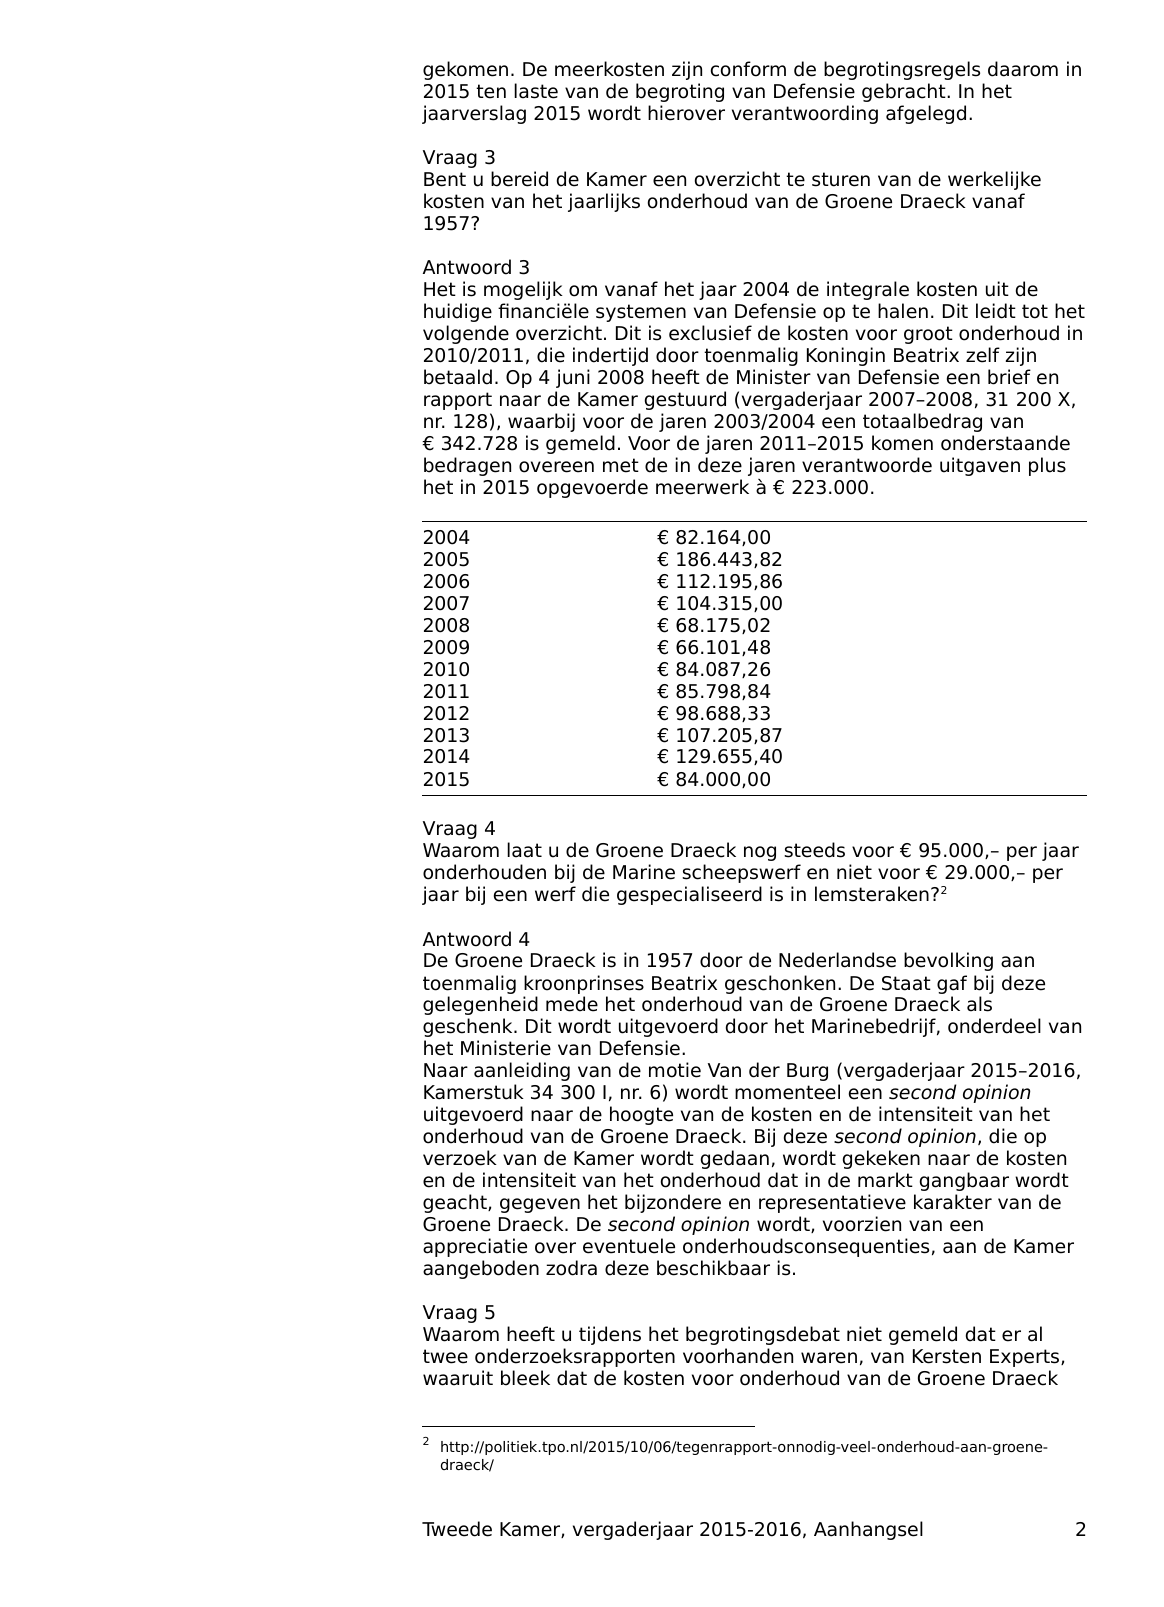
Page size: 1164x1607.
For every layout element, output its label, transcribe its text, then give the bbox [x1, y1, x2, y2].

table_cell € 107.205,87 [651, 725, 1087, 746]
table_cell 2007 [422, 593, 651, 614]
table_cell € 129.655,40 [651, 746, 1087, 768]
text Vraag 5 [422, 1302, 1087, 1324]
text Waarom laat u de Groene Draeck nog steeds voor € 95.000,– per jaar onderhouden bij de Marine scheepswerf en niet voor € 29.000,– per jaar bij een werf die gespecialiseerd is in lemsteraken? [422, 840, 1087, 906]
text Antwoord 4 [422, 928, 1087, 950]
table_cell 2006 [422, 571, 651, 593]
table_cell € 66.101,48 [651, 637, 1087, 658]
text De Groene Draeck is in 1957 door de Nederlandse bevolking aan toenmalig kroonprinses Beatrix geschonken. De Staat gaf bij deze gelegenheid mede het onderhoud van de Groene Draeck als geschenk. Dit wordt uitgevoerd door het Marinebedrijf, onderdeel van het Ministerie van Defensie. [422, 950, 1087, 1060]
text Naar aanleiding van de motie Van der Burg (vergaderjaar 2015–2016, Kamerstuk 34 300 I, nr. 6) wordt momenteel een second opinion uitgevoerd naar de hoogte van de kosten en de intensiteit van het onderhoud van de Groene Draeck. Bij deze second opinion, die op verzoek van de Kamer wordt gedaan, wordt gekeken naar de kosten en de intensiteit van het onderhoud dat in de markt gangbaar wordt geacht, gegeven het bijzondere en representatieve karakter van de Groene Draeck. De second opinion wordt, voorzien van een appreciatie over eventuele onderhoudsconsequenties, aan de Kamer aangeboden zodra deze beschikbaar is. [422, 1060, 1087, 1280]
table_cell € 68.175,02 [651, 615, 1087, 637]
table_cell € 84.087,26 [651, 659, 1087, 681]
text gekomen. De meerkosten zijn conform de begrotingsregels daarom in 2015 ten laste van de begroting van Defensie gebracht. In het jaarverslag 2015 wordt hierover verantwoording afgelegd. [422, 59, 1087, 125]
text Waarom heeft u tijdens het begrotingsdebat niet gemeld dat er al twee onderzoeksrapporten voorhanden waren, van Kersten Experts, waaruit bleek dat de kosten voor onderhoud van de Groene Draeck [422, 1324, 1087, 1390]
table_cell € 84.000,00 [651, 769, 1087, 795]
table_cell € 85.798,84 [651, 681, 1087, 702]
table_cell € 98.688,33 [651, 703, 1087, 724]
table_cell 2013 [422, 725, 651, 746]
table_header € 82.164,00 [651, 522, 1087, 549]
table_cell 2010 [422, 659, 651, 681]
table_header 2004 [422, 522, 651, 549]
table_cell 2014 [422, 746, 651, 768]
table_cell 2011 [422, 681, 651, 702]
text Vraag 3 [422, 147, 1087, 169]
text Bent u bereid de Kamer een overzicht te sturen van de werkelijke kosten van het jaarlijks onderhoud van de Groene Draeck vanaf 1957? [422, 169, 1087, 235]
table_cell 2005 [422, 549, 651, 571]
table_cell € 104.315,00 [651, 593, 1087, 614]
text Vraag 4 [422, 818, 1087, 840]
text Het is mogelijk om vanaf het jaar 2004 de integrale kosten uit de huidige financiële systemen van Defensie op te halen. Dit leidt tot het volgende overzicht. Dit is exclusief de kosten voor groot onderhoud in 2010/2011, die indertijd door toenmalig Koningin Beatrix zelf zijn betaald. Op 4 juni 2008 heeft de Minister van Defensie een brief en rapport naar de Kamer gestuurd (vergaderjaar 2007–2008, 31 200 X, nr. 128), waarbij voor de jaren 2003/2004 een totaalbedrag van € 342.728 is gemeld. Voor de jaren 2011–2015 komen onderstaande bedragen overeen met de in deze jaren verantwoorde uitgaven plus het in 2015 opgevoerde meerwerk à € 223.000. [422, 279, 1087, 499]
table_cell € 186.443,82 [651, 549, 1087, 571]
text http://politiek.tpo.nl/2015/10/06/tegenrapport-onnodig-veel-onderhoud-aan-groene-draeck/ [422, 1435, 1087, 1474]
table_cell 2008 [422, 615, 651, 637]
text Antwoord 3 [422, 257, 1087, 279]
table_cell 2009 [422, 637, 651, 658]
table_cell € 112.195,86 [651, 571, 1087, 593]
table_cell 2015 [422, 769, 651, 795]
table_cell 2012 [422, 703, 651, 724]
